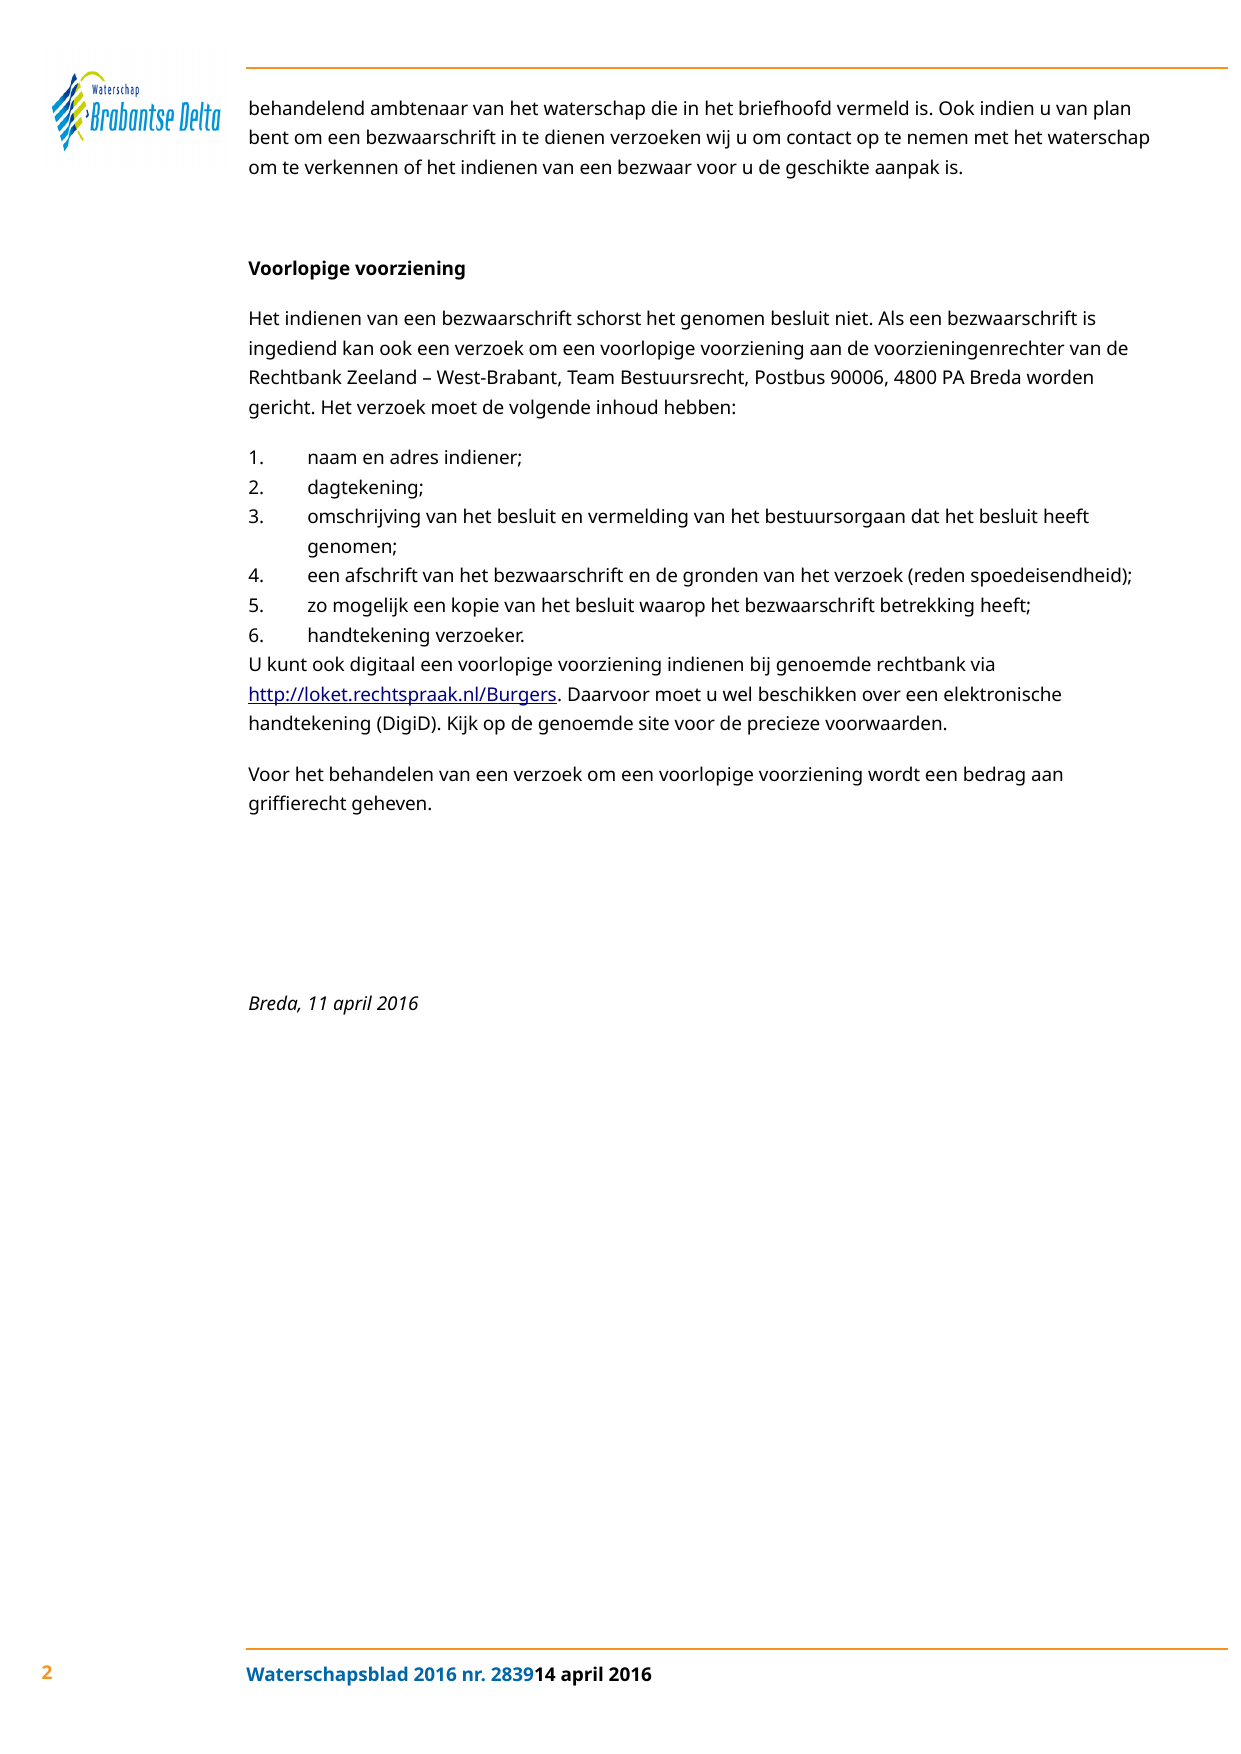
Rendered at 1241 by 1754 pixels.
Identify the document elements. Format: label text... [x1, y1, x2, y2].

text U kunt ook digitaal een voorlopige voorziening indienen bij genoemde rechtbank via http://loket.rechtspraak.nl/Burgers. Daarvoor moet u wel beschikken over een elektronische handtekening (DigiD). Kijk op de genoemde site voor de precieze voorwaarden. [248, 651, 1152, 736]
picture [41, 47, 231, 172]
text Het indienen van een bezwaarschrift schorst het genomen besluit niet. Als een bezwaarschrift is ingediend kan ook een verzoek om een voorlopige voorziening aan de voorzieningenrechter van de Rechtbank Zeeland – West-Brabant, Team Bestuursrecht, Postbus 90006, 4800 PA Breda worden gericht. Het verzoek moet de volgende inhoud hebben: [248, 305, 1152, 420]
list een afschrift van het bezwaarschrift en de gronden van het verzoek (reden spoedeisendheid); [248, 563, 1152, 588]
list omschrijving van het besluit en vermelding van het bestuursorgaan dat het besluit heeft genomen; [248, 503, 1152, 559]
list zo mogelijk een kopie van het besluit waarop het bezwaarschrift betrekking heeft; [248, 592, 1152, 618]
text Voor het behandelen van een verzoek om een voorlopige voorziening wordt een bedrag aan griffierecht geheven. [248, 761, 1152, 816]
list handtekening verzoeker. [248, 622, 1152, 648]
text Breda, 11 april 2016 [248, 990, 1152, 1015]
text behandelend ambtenaar van het waterschap die in het briefhoofd vermeld is. Ook indien u van plan bent om een bezwaarschrift in te dienen verzoeken wij u om contact op te nemen met het waterschap om te verkennen of het indienen van een bezwaar voor u de geschikte aanpak is. [248, 95, 1152, 180]
list naam en adres indiener; [248, 444, 1152, 470]
text Voorlopige voorziening [248, 255, 1152, 281]
list dagtekening; [248, 474, 1152, 500]
